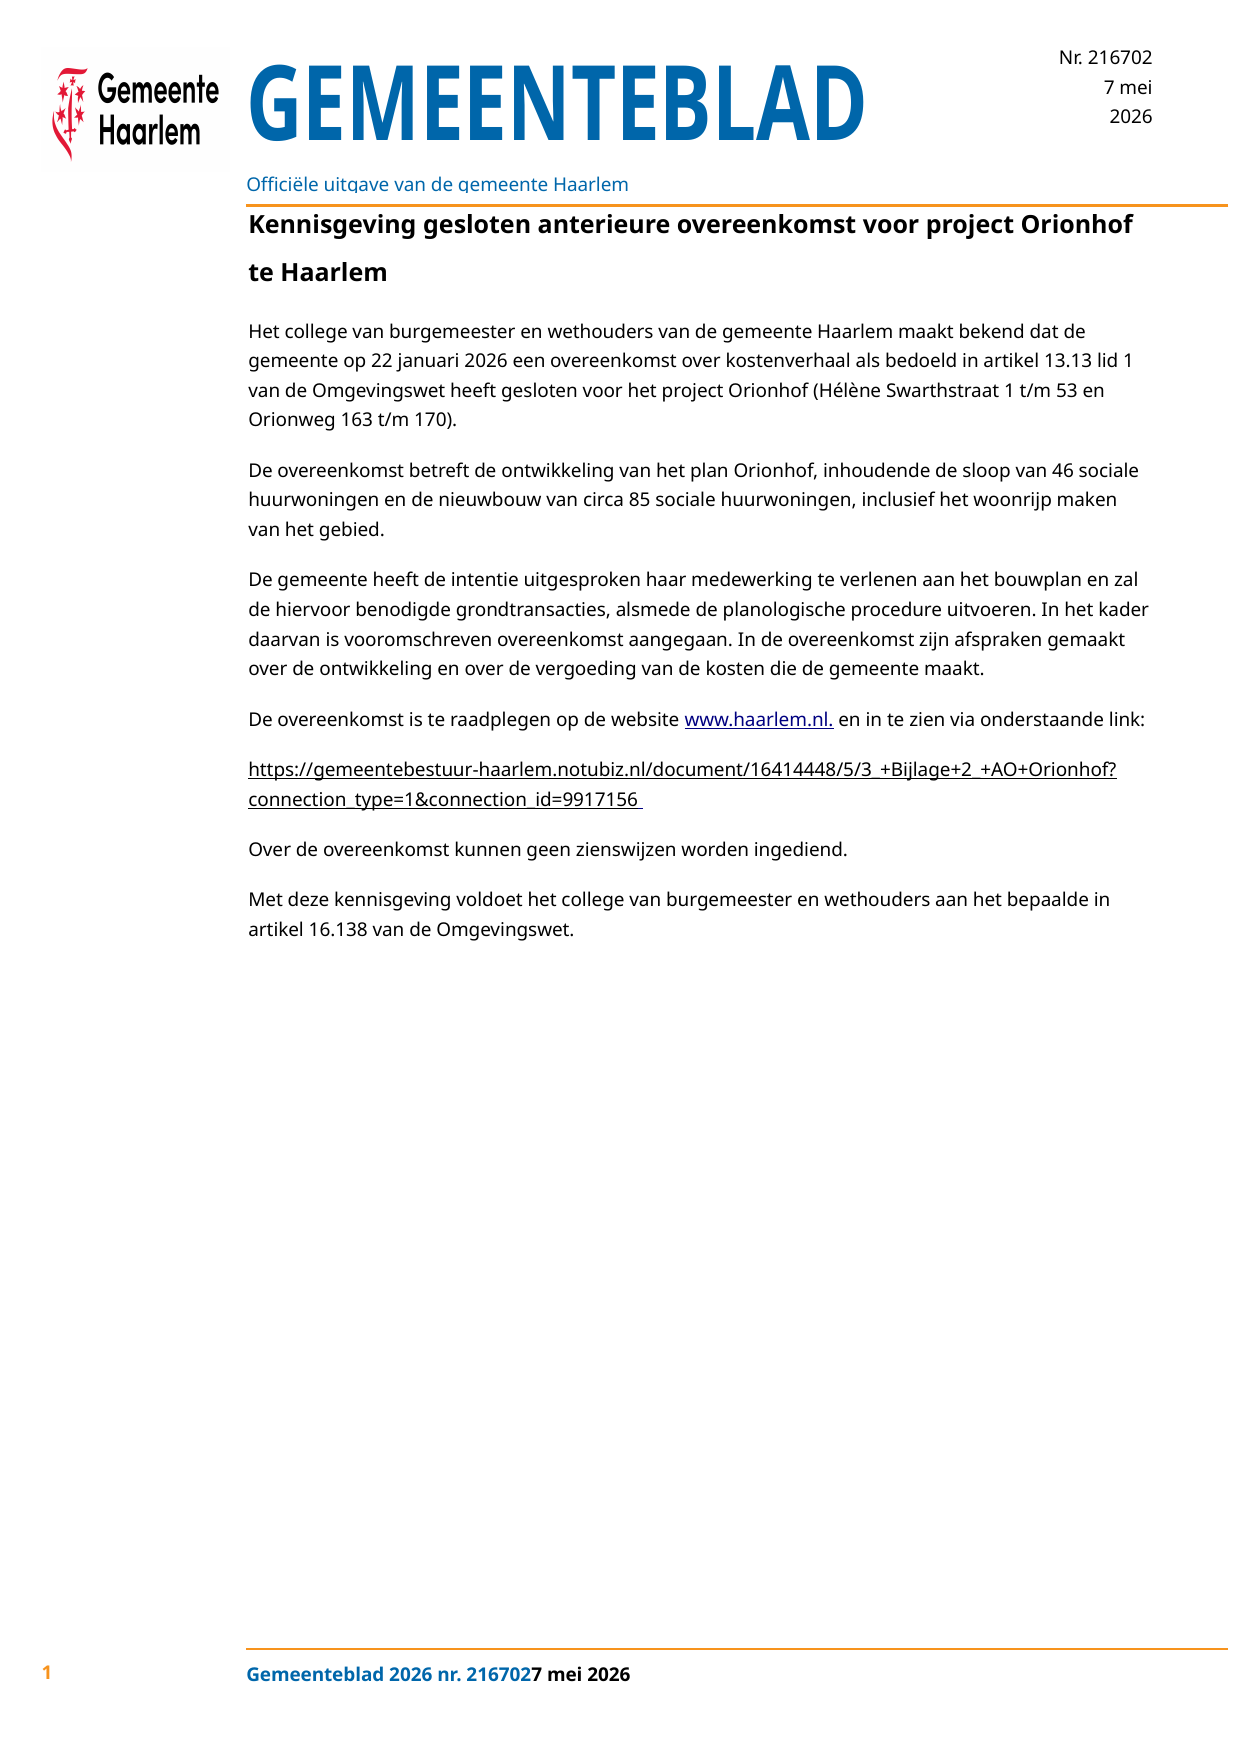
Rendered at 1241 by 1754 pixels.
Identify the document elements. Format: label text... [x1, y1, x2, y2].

text Het college van burgemeester en wethouders van de gemeente Haarlem maakt bekend dat de gemeente op 22 januari 2026 een overeenkomst over kostenverhaal als bedoeld in artikel 13.13 lid 1 van de Omgevingswet heeft gesloten voor het project Orionhof (Hélène Swarthstraat 1 t/m 53 en Orionweg 163 t/m 170). [248, 318, 1152, 432]
picture [41, 47, 231, 172]
text De overeenkomst is te raadplegen op de website www.haarlem.nl. en in te zien via onderstaande link: [248, 706, 1152, 732]
text https://gemeentebestuur-haarlem.notubiz.nl/document/16414448/5/3_+Bijlage+2_+AO+Orionhof?connection_type=1&connection_id=9917156 [248, 756, 1152, 812]
text Met deze kennisgeving voldoet het college van burgemeester en wethouders aan het bepaalde in artikel 16.138 van de Omgevingswet. [248, 887, 1152, 942]
text De gemeente heeft de intentie uitgesproken haar medewerking te verlenen aan het bouwplan en zal de hiervoor benodigde grondtransacties, alsmede de planologische procedure uitvoeren. In het kader daarvan is vooromschreven overeenkomst aangegaan. In de overeenkomst zijn afspraken gemaakt over de ontwikkeling en over de vergoeding van de kosten die de gemeente maakt. [248, 567, 1152, 681]
text De overeenkomst betreft de ontwikkeling van het plan Orionhof, inhoudende de sloop van 46 sociale huurwoningen en de nieuwbouw van circa 85 sociale huurwoningen, inclusief het woonrijp maken van het gebied. [248, 457, 1152, 542]
text Kennisgeving gesloten anterieure overeenkomst voor project Orionhof te Haarlem [248, 207, 1152, 288]
text Over de overeenkomst kunnen geen zienswijzen worden ingediend. [248, 836, 1152, 862]
